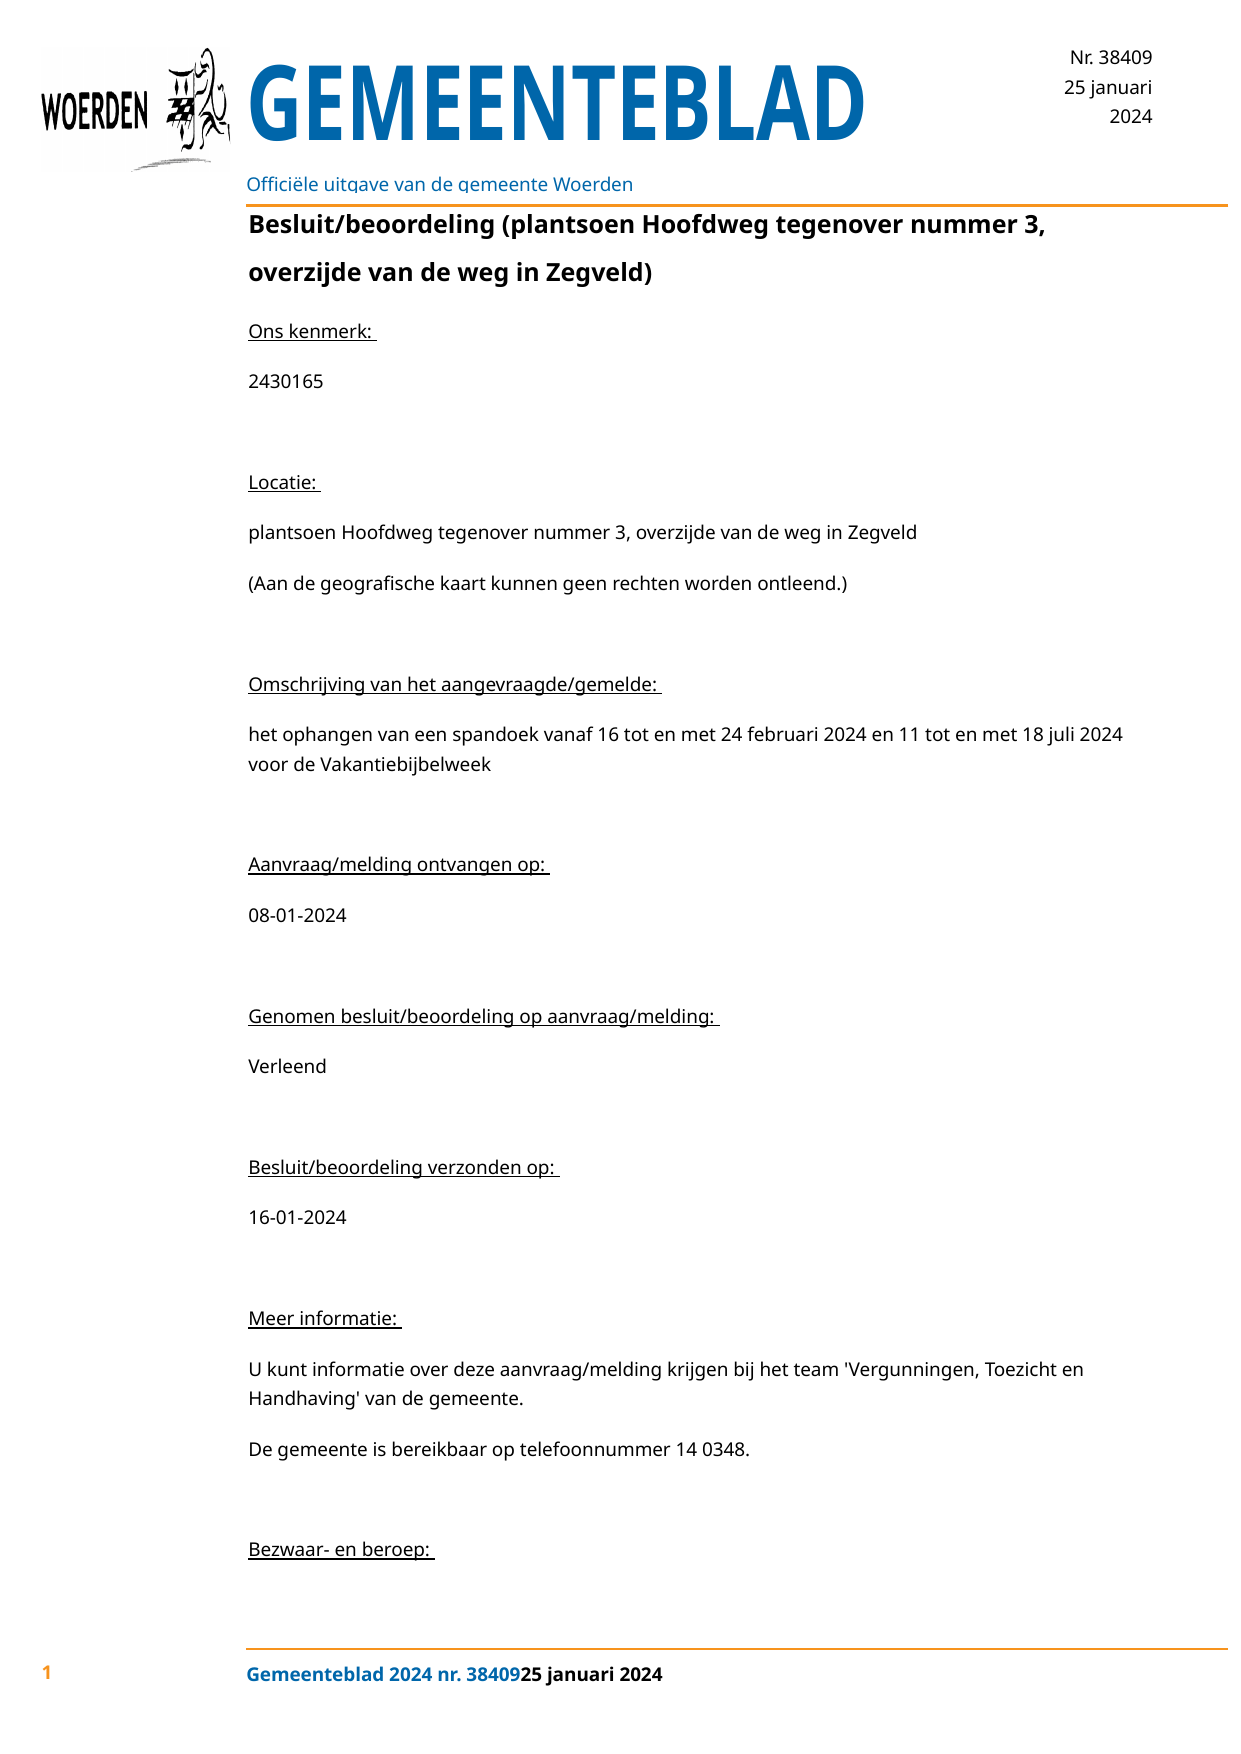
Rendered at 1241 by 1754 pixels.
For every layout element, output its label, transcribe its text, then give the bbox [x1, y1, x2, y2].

text Ons kenmerk: [248, 318, 1152, 344]
text plantsoen Hoofdweg tegenover nummer 3, overzijde van de weg in Zegveld [248, 519, 1152, 545]
text Besluit/beoordeling verzonden op: [248, 1154, 1152, 1180]
text Meer informatie: [248, 1305, 1152, 1331]
text 2430165 [248, 368, 1152, 394]
text Genomen besluit/beoordeling op aanvraag/melding: [248, 1003, 1152, 1029]
text Aanvraag/melding ontvangen op: [248, 852, 1152, 877]
text Locatie: [248, 469, 1152, 495]
text 16-01-2024 [248, 1204, 1152, 1230]
text 08-01-2024 [248, 902, 1152, 928]
picture [41, 47, 231, 172]
text Omschrijving van het aangevraagde/gemelde: [248, 671, 1152, 697]
text Bezwaar- en beroep: [248, 1537, 1152, 1562]
text (Aan de geografische kaart kunnen geen rechten worden ontleend.) [248, 570, 1152, 596]
text Besluit/beoordeling (plantsoen Hoofdweg tegenover nummer 3, overzijde van de weg in Zegveld) [248, 207, 1152, 288]
text U kunt informatie over deze aanvraag/melding krijgen bij het team 'Vergunningen, Toezicht en Handhaving' van de gemeente. [248, 1356, 1152, 1411]
text Verleend [248, 1053, 1152, 1079]
text het ophangen van een spandoek vanaf 16 tot en met 24 februari 2024 en 11 tot en met 18 juli 2024 voor de Vakantiebijbelweek [248, 721, 1152, 777]
text De gemeente is bereikbaar op telefoonnummer 14 0348. [248, 1436, 1152, 1462]
